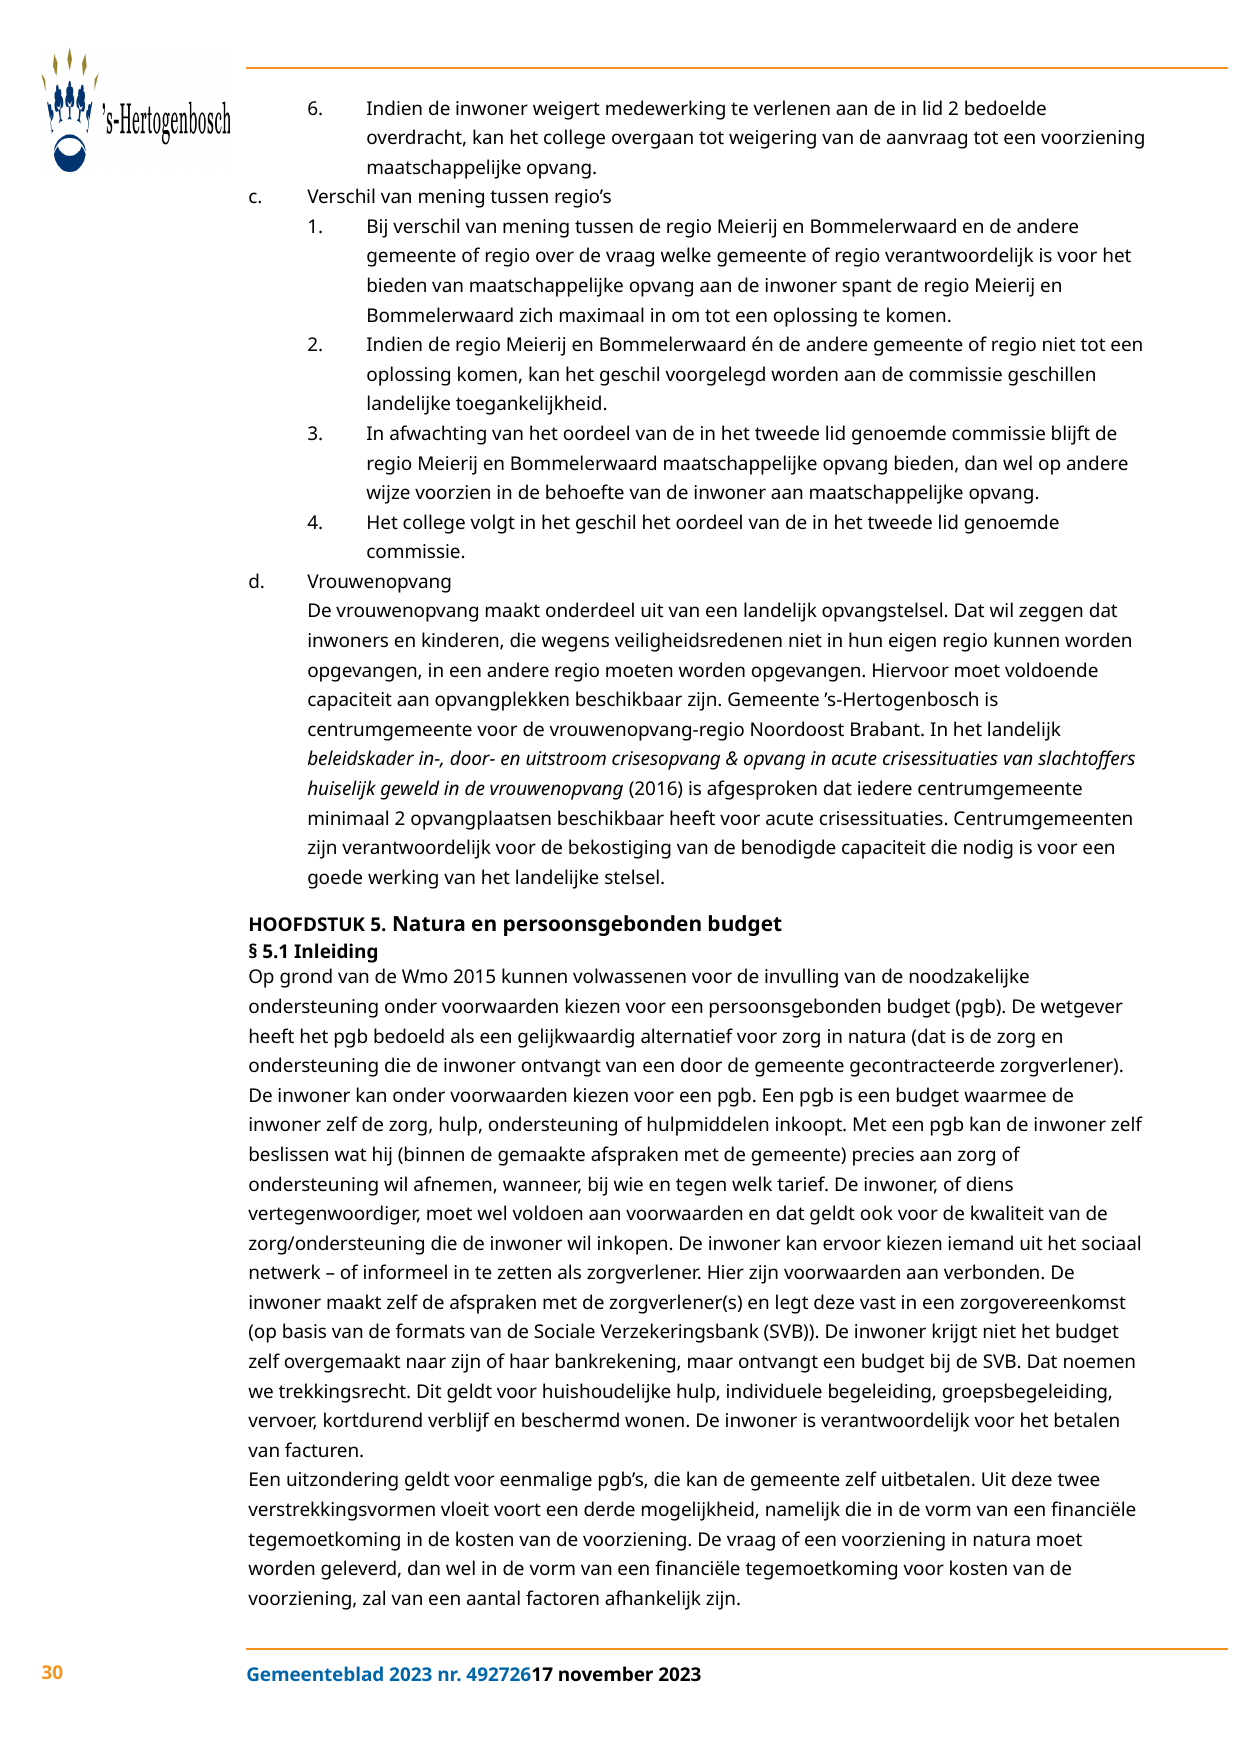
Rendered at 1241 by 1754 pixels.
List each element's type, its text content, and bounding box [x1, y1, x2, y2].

list De vrouwenopvang maakt onderdeel uit van een landelijk opvangstelsel. Dat wil zeggen dat inwoners en kinderen, die wegens veiligheidsredenen niet in hun eigen regio kunnen worden opgevangen, in een andere regio moeten worden opgevangen. Hiervoor moet voldoende capaciteit aan opvangplekken beschikbaar zijn. Gemeente ’s-Hertogenbosch is centrumgemeente voor de vrouwenopvang-regio Noordoost Brabant. In het landelijk beleidskader in-, door- en uitstroom crisesopvang & opvang in acute crisessituaties van slachtoffers huiselijk geweld in de vrouwenopvang (2016) is afgesproken dat iedere centrumgemeente minimaal 2 opvangplaatsen beschikbaar heeft voor acute crisessituaties. Centrumgemeenten zijn verantwoordelijk voor de bekostiging van de benodigde capaciteit die nodig is voor een goede werking van het landelijke stelsel. [248, 598, 1152, 890]
list Het college volgt in het geschil het oordeel van de in het tweede lid genoemde commissie. [307, 509, 1152, 564]
list Bij verschil van mening tussen de regio Meierij en Bommelerwaard en de andere gemeente of regio over de vraag welke gemeente of regio verantwoordelijk is voor het bieden van maatschappelijke opvang aan de inwoner spant de regio Meierij en Bommelerwaard zich maximaal in om tot een oplossing te komen. [307, 213, 1152, 328]
text Op grond van de Wmo 2015 kunnen volwassenen voor de invulling van de noodzakelijke ondersteuning onder voorwaarden kiezen voor een persoonsgebonden budget (pgb). De wetgever heeft het pgb bedoeld als een gelijkwaardig alternatief voor zorg in natura (dat is de zorg en ondersteuning die de inwoner ontvangt van een door de gemeente gecontracteerde zorgverlener). De inwoner kan onder voorwaarden kiezen voor een pgb. Een pgb is een budget waarmee de inwoner zelf de zorg, hulp, ondersteuning of hulpmiddelen inkoopt. Met een pgb kan de inwoner zelf beslissen wat hij (binnen de gemaakte afspraken met de gemeente) precies aan zorg of ondersteuning wil afnemen, wanneer, bij wie en tegen welk tarief. De inwoner, of diens vertegenwoordiger, moet wel voldoen aan voorwaarden en dat geldt ook voor de kwaliteit van de zorg/ondersteuning die de inwoner wil inkopen. De inwoner kan ervoor kiezen iemand uit het sociaal netwerk – of informeel in te zetten als zorgverlener. Hier zijn voorwaarden aan verbonden. De inwoner maakt zelf de afspraken met de zorgverlener(s) en legt deze vast in een zorgovereenkomst (op basis van de formats van de Sociale Verzekeringsbank (SVB)). De inwoner krijgt niet het budget zelf overgemaakt naar zijn of haar bankrekening, maar ontvangt een budget bij de SVB. Dat noemen we trekkingsrecht. Dit geldt voor huishoudelijke hulp, individuele begeleiding, groepsbegeleiding, vervoer, kortdurend verblijf en beschermd wonen. De inwoner is verantwoordelijk voor het betalen van facturen. [248, 964, 1152, 1463]
list Verschil van mening tussen regio’s [248, 183, 1152, 209]
text Een uitzondering geldt voor eenmalige pgb’s, die kan de gemeente zelf uitbetalen. Uit deze twee verstrekkingsvormen vloeit voort een derde mogelijkheid, namelijk die in de vorm van een financiële tegemoetkoming in de kosten van de voorziening. De vraag of een voorziening in natura moet worden geleverd, dan wel in de vorm van een financiële tegemoetkoming voor kosten van de voorziening, zal van een aantal factoren afhankelijk zijn. [248, 1467, 1152, 1611]
picture [41, 47, 231, 172]
list Indien de inwoner weigert medewerking te verlenen aan de in lid 2 bedoelde overdracht, kan het college overgaan tot weigering van de aanvraag tot een voorziening maatschappelijke opvang. [307, 95, 1152, 180]
list Vrouwenopvang [248, 568, 1152, 594]
list In afwachting van het oordeel van de in het tweede lid genoemde commissie blijft de regio Meierij en Bommelerwaard maatschappelijke opvang bieden, dan wel op andere wijze voorzien in de behoefte van de inwoner aan maatschappelijke opvang. [307, 420, 1152, 505]
list Indien de regio Meierij en Bommelerwaard én de andere gemeente of regio niet tot een oplossing komen, kan het geschil voorgelegd worden aan de commissie geschillen landelijke toegankelijkheid. [307, 331, 1152, 416]
text HOOFDSTUK 5. Natura en persoonsgebonden budget [248, 909, 1152, 938]
text § 5.1 Inleiding [248, 938, 1152, 964]
